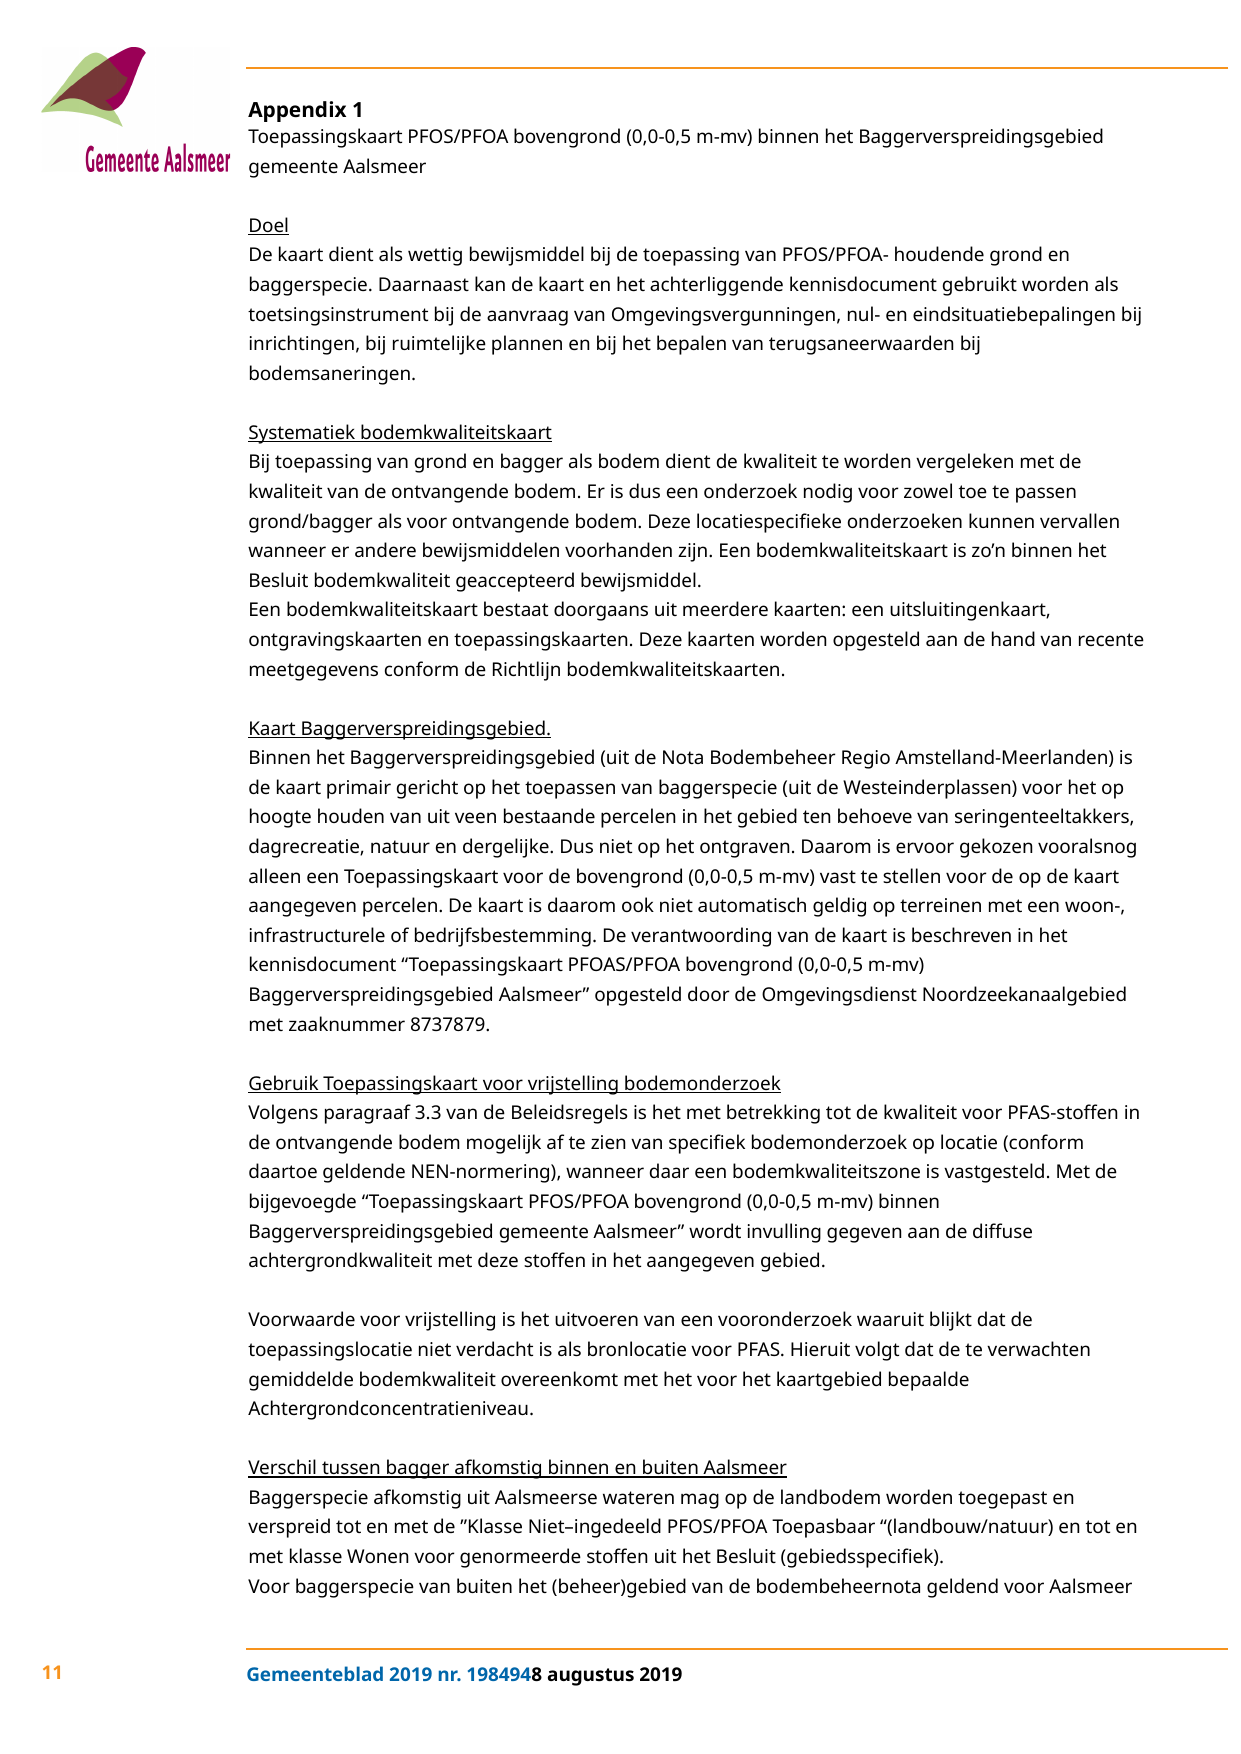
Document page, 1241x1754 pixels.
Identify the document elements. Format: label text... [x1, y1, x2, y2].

text Toepassingskaart PFOS/PFOA bovengrond (0,0-0,5 m-mv) binnen het Baggerverspreidingsgebied gemeente Aalsmeer [248, 123, 1152, 179]
text Doel [248, 212, 1152, 238]
text Kaart Baggerverspreidingsgebied. [248, 715, 1152, 741]
text Verschil tussen bagger afkomstig binnen en buiten Aalsmeer [248, 1454, 1152, 1480]
text Een bodemkwaliteitskaart bestaat doorgaans uit meerdere kaarten: een uitsluitingenkaart, ontgravingskaarten en toepassingskaarten. Deze kaarten worden opgesteld aan de hand van recente meetgegevens conform de Richtlijn bodemkwaliteitskaarten. [248, 597, 1152, 682]
text Voorwaarde voor vrijstelling is het uitvoeren van een vooronderzoek waaruit blijkt dat de toepassingslocatie niet verdacht is als bronlocatie voor PFAS. Hieruit volgt dat de te verwachten gemiddelde bodemkwaliteit overeenkomt met het voor het kaartgebied bepaalde Achtergrondconcentratieniveau. [248, 1307, 1152, 1421]
text Systematiek bodemkwaliteitskaart [248, 419, 1152, 445]
text De kaart dient als wettig bewijsmiddel bij de toepassing van PFOS/PFOA- houdende grond en baggerspecie. Daarnaast kan de kaart en het achterliggende kennisdocument gebruikt worden als toetsingsinstrument bij de aanvraag van Omgevingsvergunningen, nul- en eindsituatiebepalingen bij inrichtingen, bij ruimtelijke plannen en bij het bepalen van terugsaneerwaarden bij bodemsaneringen. [248, 242, 1152, 386]
text Binnen het Baggerverspreidingsgebied (uit de Nota Bodembeheer Regio Amstelland-Meerlanden) is de kaart primair gericht op het toepassen van baggerspecie (uit de Westeinderplassen) voor het op hoogte houden van uit veen bestaande percelen in het gebied ten behoeve van seringenteeltakkers, dagrecreatie, natuur en dergelijke. Dus niet op het ontgraven. Daarom is ervoor gekozen vooralsnog alleen een Toepassingskaart voor de bovengrond (0,0-0,5 m-mv) vast te stellen voor de op de kaart aangegeven percelen. De kaart is daarom ook niet automatisch geldig op terreinen met een woon-, infrastructurele of bedrijfsbestemming. De verantwoording van de kaart is beschreven in het kennisdocument “Toepassingskaart PFOAS/PFOA bovengrond (0,0-0,5 m-mv) Baggerverspreidingsgebied Aalsmeer” opgesteld door de Omgevingsdienst Noordzeekanaalgebied met zaaknummer 8737879. [248, 744, 1152, 1037]
text Baggerspecie afkomstig uit Aalsmeerse wateren mag op de landbodem worden toegepast en verspreid tot en met de ”Klasse Niet–ingedeeld PFOS/PFOA Toepasbaar “(landbouw/natuur) en tot en met klasse Wonen voor genormeerde stoffen uit het Besluit (gebiedsspecifiek). [248, 1484, 1152, 1569]
text Bij toepassing van grond en bagger als bodem dient de kwaliteit te worden vergeleken met de kwaliteit van de ontvangende bodem. Er is dus een onderzoek nodig voor zowel toe te passen grond/bagger als voor ontvangende bodem. Deze locatiespecifieke onderzoeken kunnen vervallen wanneer er andere bewijsmiddelen voorhanden zijn. Een bodemkwaliteitskaart is zo’n binnen het Besluit bodemkwaliteit geaccepteerd bewijsmiddel. [248, 449, 1152, 593]
text Appendix 1 [248, 95, 1152, 123]
text Gebruik Toepassingskaart voor vrijstelling bodemonderzoek [248, 1070, 1152, 1096]
picture [41, 47, 231, 172]
text Volgens paragraaf 3.3 van de Beleidsregels is het met betrekking tot de kwaliteit voor PFAS-stoffen in de ontvangende bodem mogelijk af te zien van specifiek bodemonderzoek op locatie (conform daartoe geldende NEN-normering), wanneer daar een bodemkwaliteitszone is vastgesteld. Met de bijgevoegde “Toepassingskaart PFOS/PFOA bovengrond (0,0-0,5 m-mv) binnen Baggerverspreidingsgebied gemeente Aalsmeer” wordt invulling gegeven aan de diffuse achtergrondkwaliteit met deze stoffen in het aangegeven gebied. [248, 1099, 1152, 1273]
text Voor baggerspecie van buiten het (beheer)gebied van de bodembeheernota geldend voor Aalsmeer [248, 1573, 1152, 1599]
